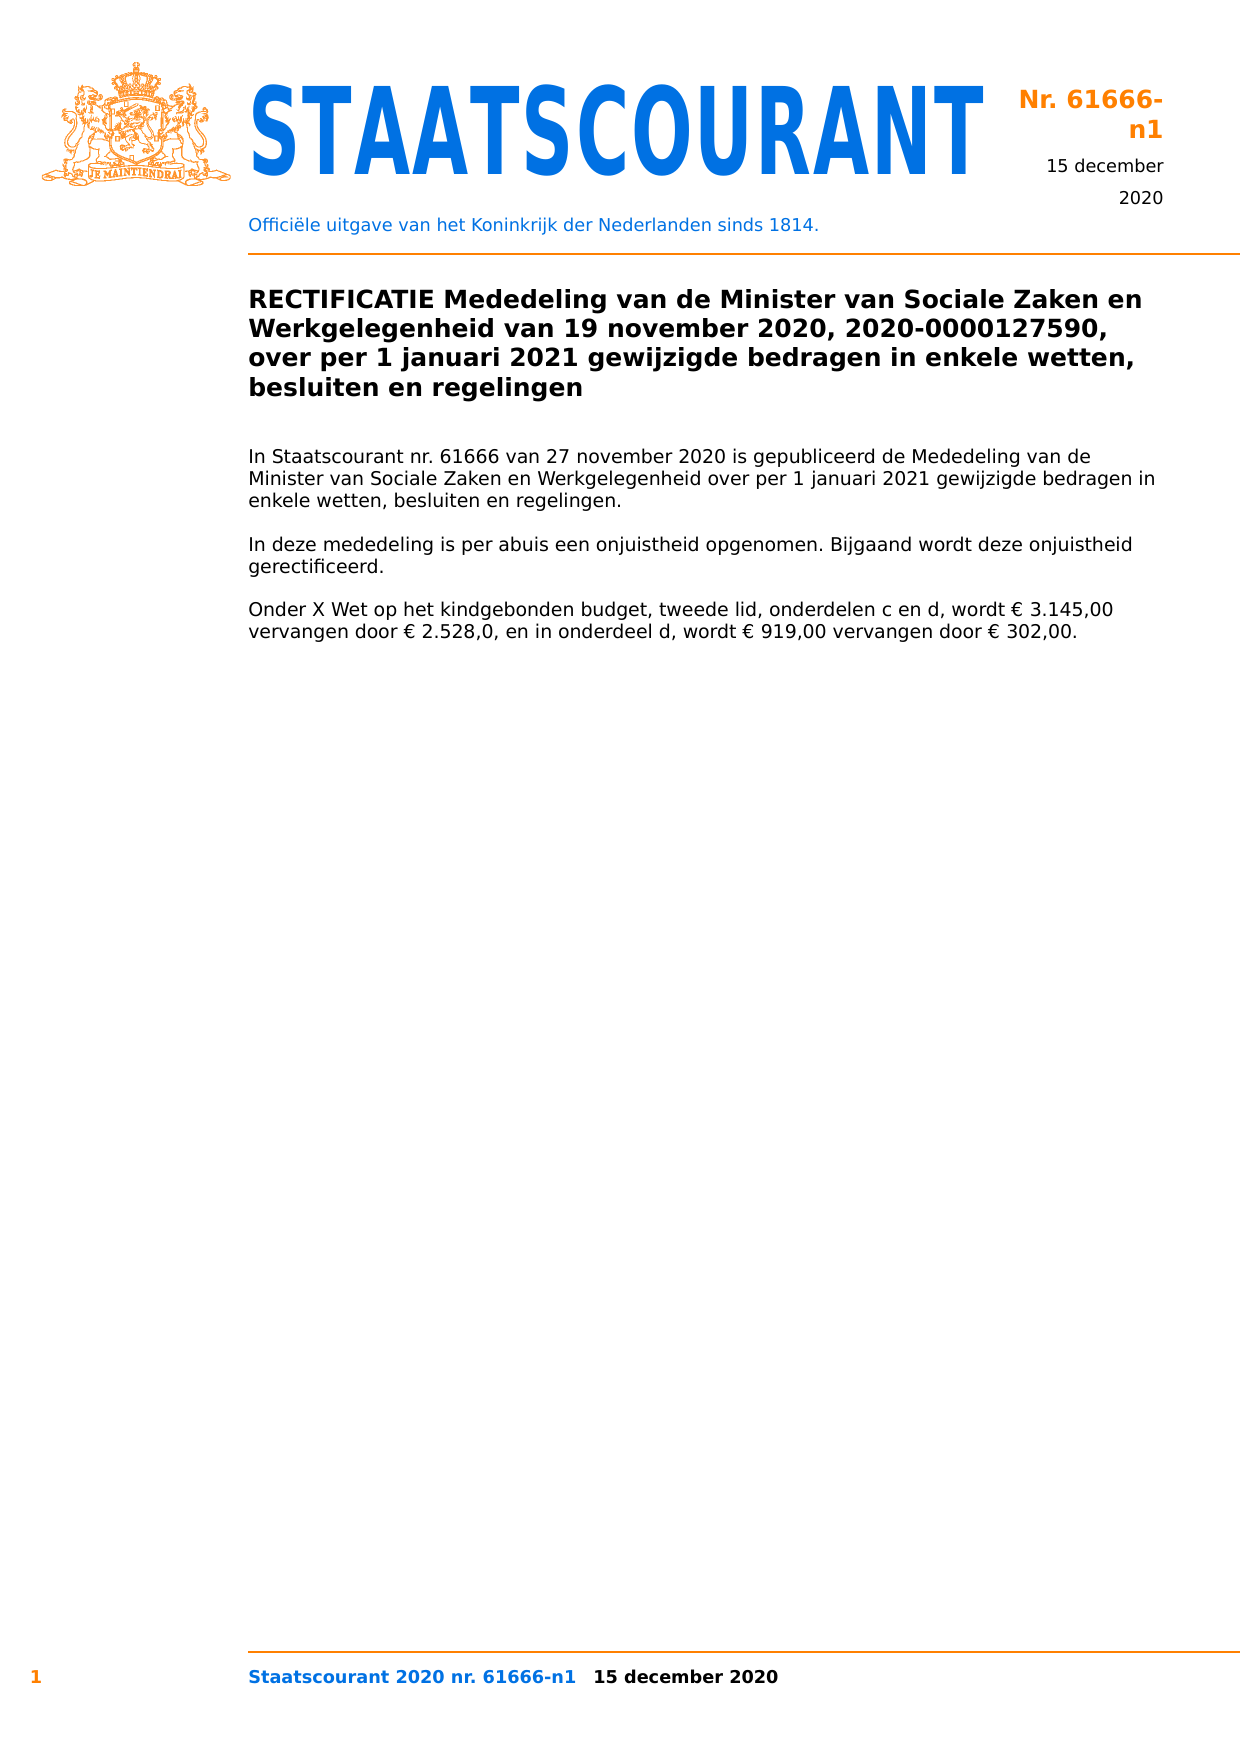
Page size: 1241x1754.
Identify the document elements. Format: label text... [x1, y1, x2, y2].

table_cell 2020 [998, 183, 1240, 215]
table_header [25, 62, 248, 253]
table_header Nr. 61666-n1 [998, 62, 1240, 150]
table_header STAATSCOURANT [248, 62, 998, 215]
picture [41, 62, 231, 186]
table_cell 15 december [998, 150, 1240, 182]
text In deze mededeling is per abuis een onjuistheid opgenomen. Bijgaand wordt deze onjuistheid gerectificeerd. [248, 533, 1163, 577]
table_cell Officiële uitgave van het Koninkrijk der Nederlanden sinds 1814. [248, 215, 1240, 253]
text Onder X Wet op het kindgebonden budget, tweede lid, onderdelen c en d, wordt € 3.145,00 vervangen door € 2.528,0, en in onderdeel d, wordt € 919,00 vervangen door € 302,00. [248, 599, 1163, 643]
subtitle RECTIFICATIE Mededeling van de Minister van Sociale Zaken en Werkgelegenheid van 19 november 2020, 2020-0000127590, over per 1 januari 2021 gewijzigde bedragen in enkele wetten, besluiten en regelingen [248, 285, 1163, 402]
text In Staatscourant nr. 61666 van 27 november 2020 is gepubliceerd de Mededeling van de Minister van Sociale Zaken en Werkgelegenheid over per 1 januari 2021 gewijzigde bedragen in enkele wetten, besluiten en regelingen. [248, 446, 1163, 512]
